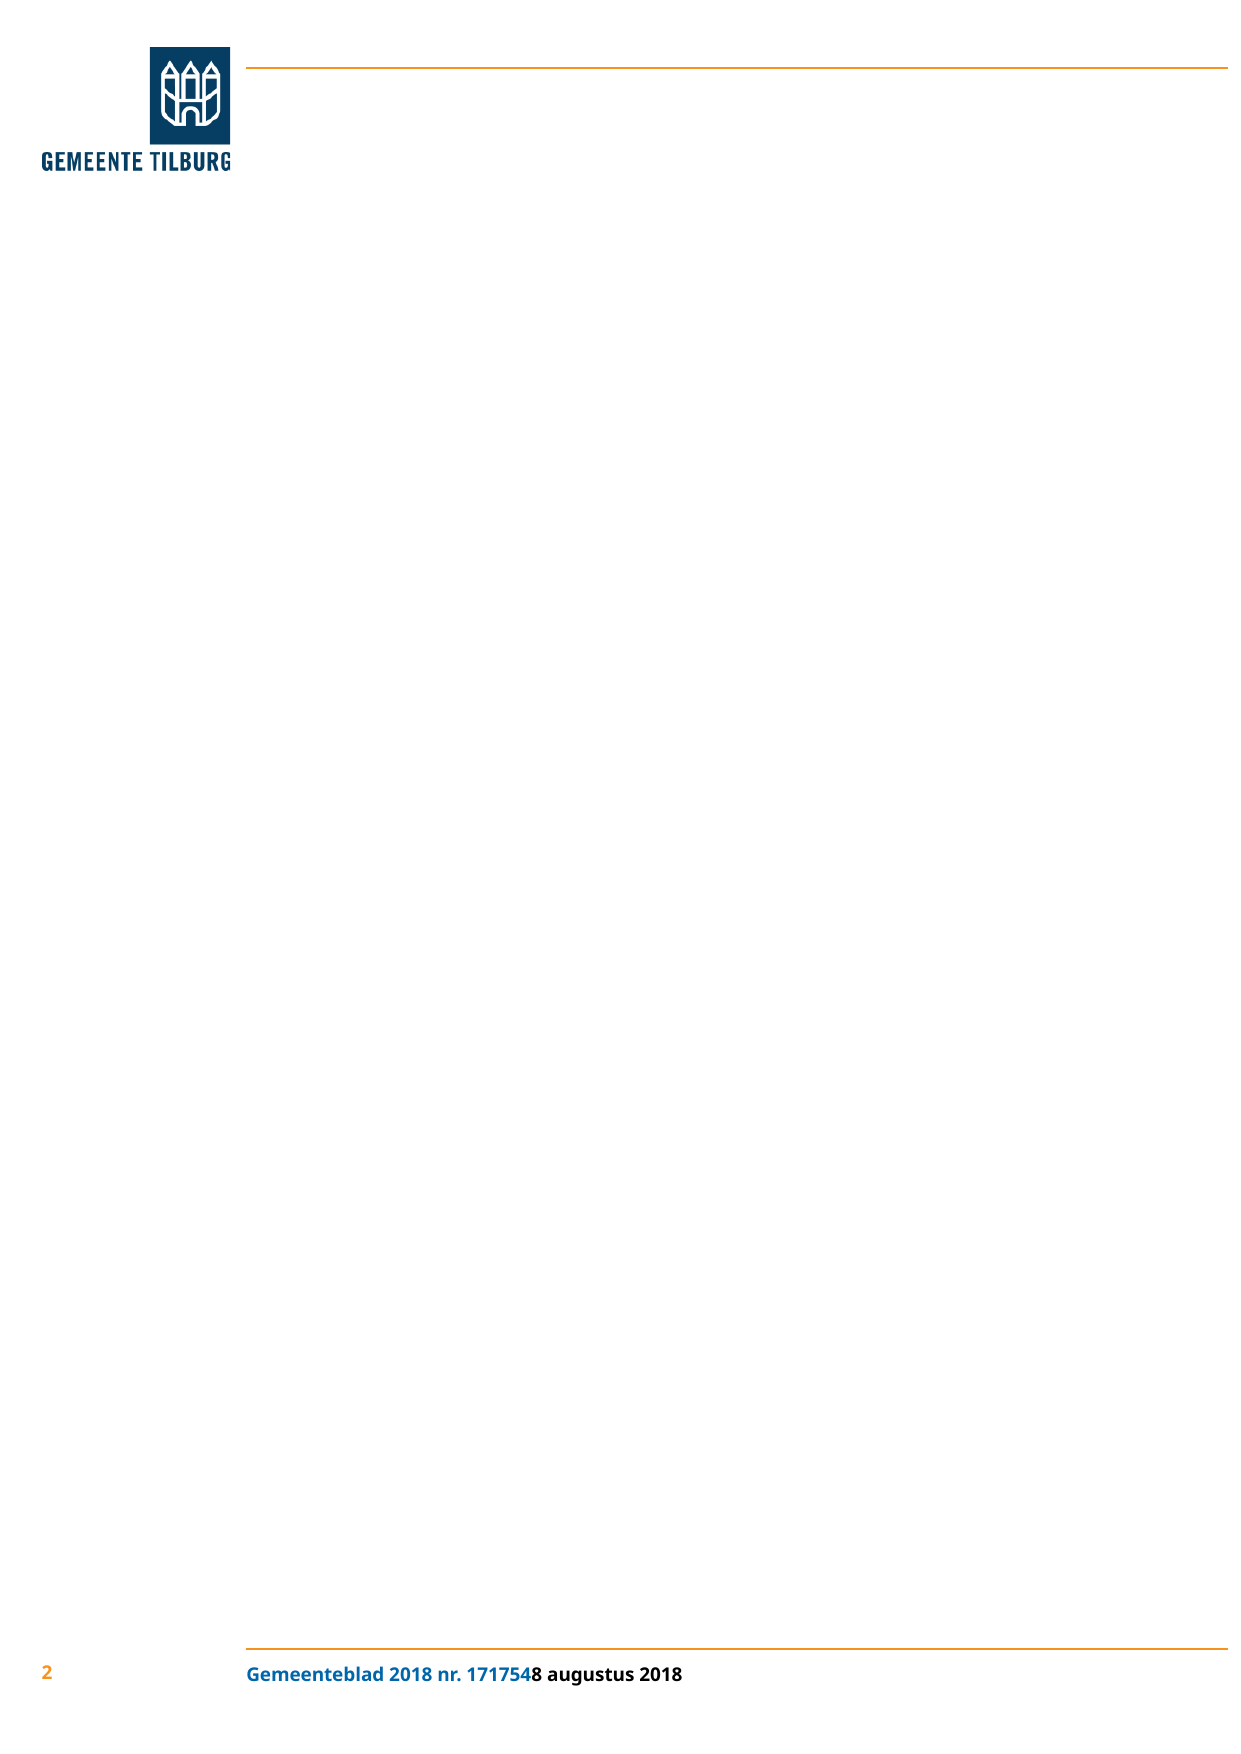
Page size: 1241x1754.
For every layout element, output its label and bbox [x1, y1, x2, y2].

picture [41, 47, 231, 172]
